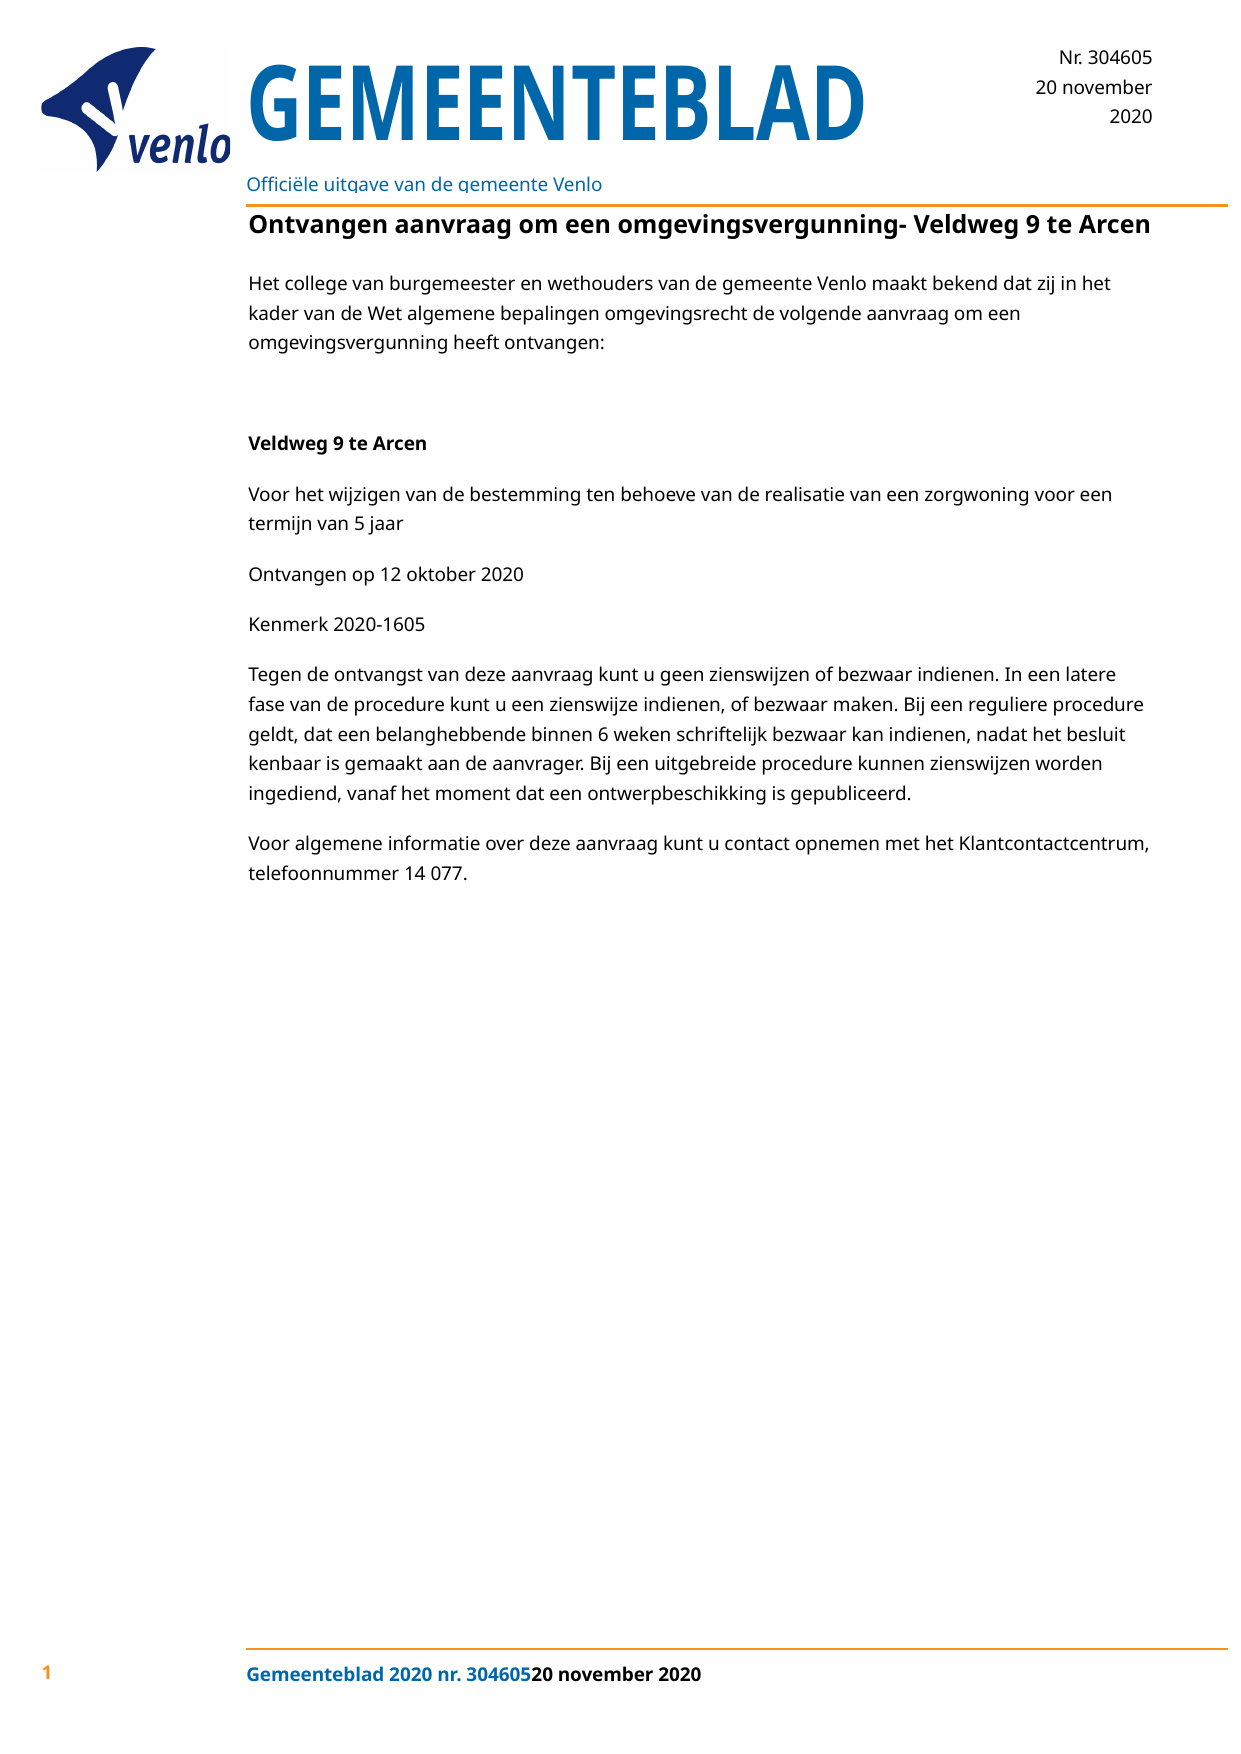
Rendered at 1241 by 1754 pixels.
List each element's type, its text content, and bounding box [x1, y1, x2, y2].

text Ontvangen op 12 oktober 2020 [248, 561, 1152, 586]
text Kenmerk 2020-1605 [248, 611, 1152, 637]
text Voor algemene informatie over deze aanvraag kunt u contact opnemen met het Klantcontactcentrum, telefoonnummer 14 077. [248, 830, 1152, 886]
text Veldweg 9 te Arcen [248, 430, 1152, 456]
text Het college van burgemeester en wethouders van de gemeente Venlo maakt bekend dat zij in het kader van de Wet algemene bepalingen omgevingsrecht de volgende aanvraag om een omgevingsvergunning heeft ontvangen: [248, 270, 1152, 355]
picture [41, 47, 231, 172]
text Ontvangen aanvraag om een omgevingsvergunning- Veldweg 9 te Arcen [248, 207, 1152, 241]
text Tegen de ontvangst van deze aanvraag kunt u geen zienswijzen of bezwaar indienen. In een latere fase van de procedure kunt u een zienswijze indienen, of bezwaar maken. Bij een reguliere procedure geldt, dat een belanghebbende binnen 6 weken schriftelijk bezwaar kan indienen, nadat het besluit kenbaar is gemaakt aan de aanvrager. Bij een uitgebreide procedure kunnen zienswijzen worden ingediend, vanaf het moment dat een ontwerpbeschikking is gepubliceerd. [248, 662, 1152, 806]
text Voor het wijzigen van de bestemming ten behoeve van de realisatie van een zorgwoning voor een termijn van 5 jaar [248, 481, 1152, 536]
